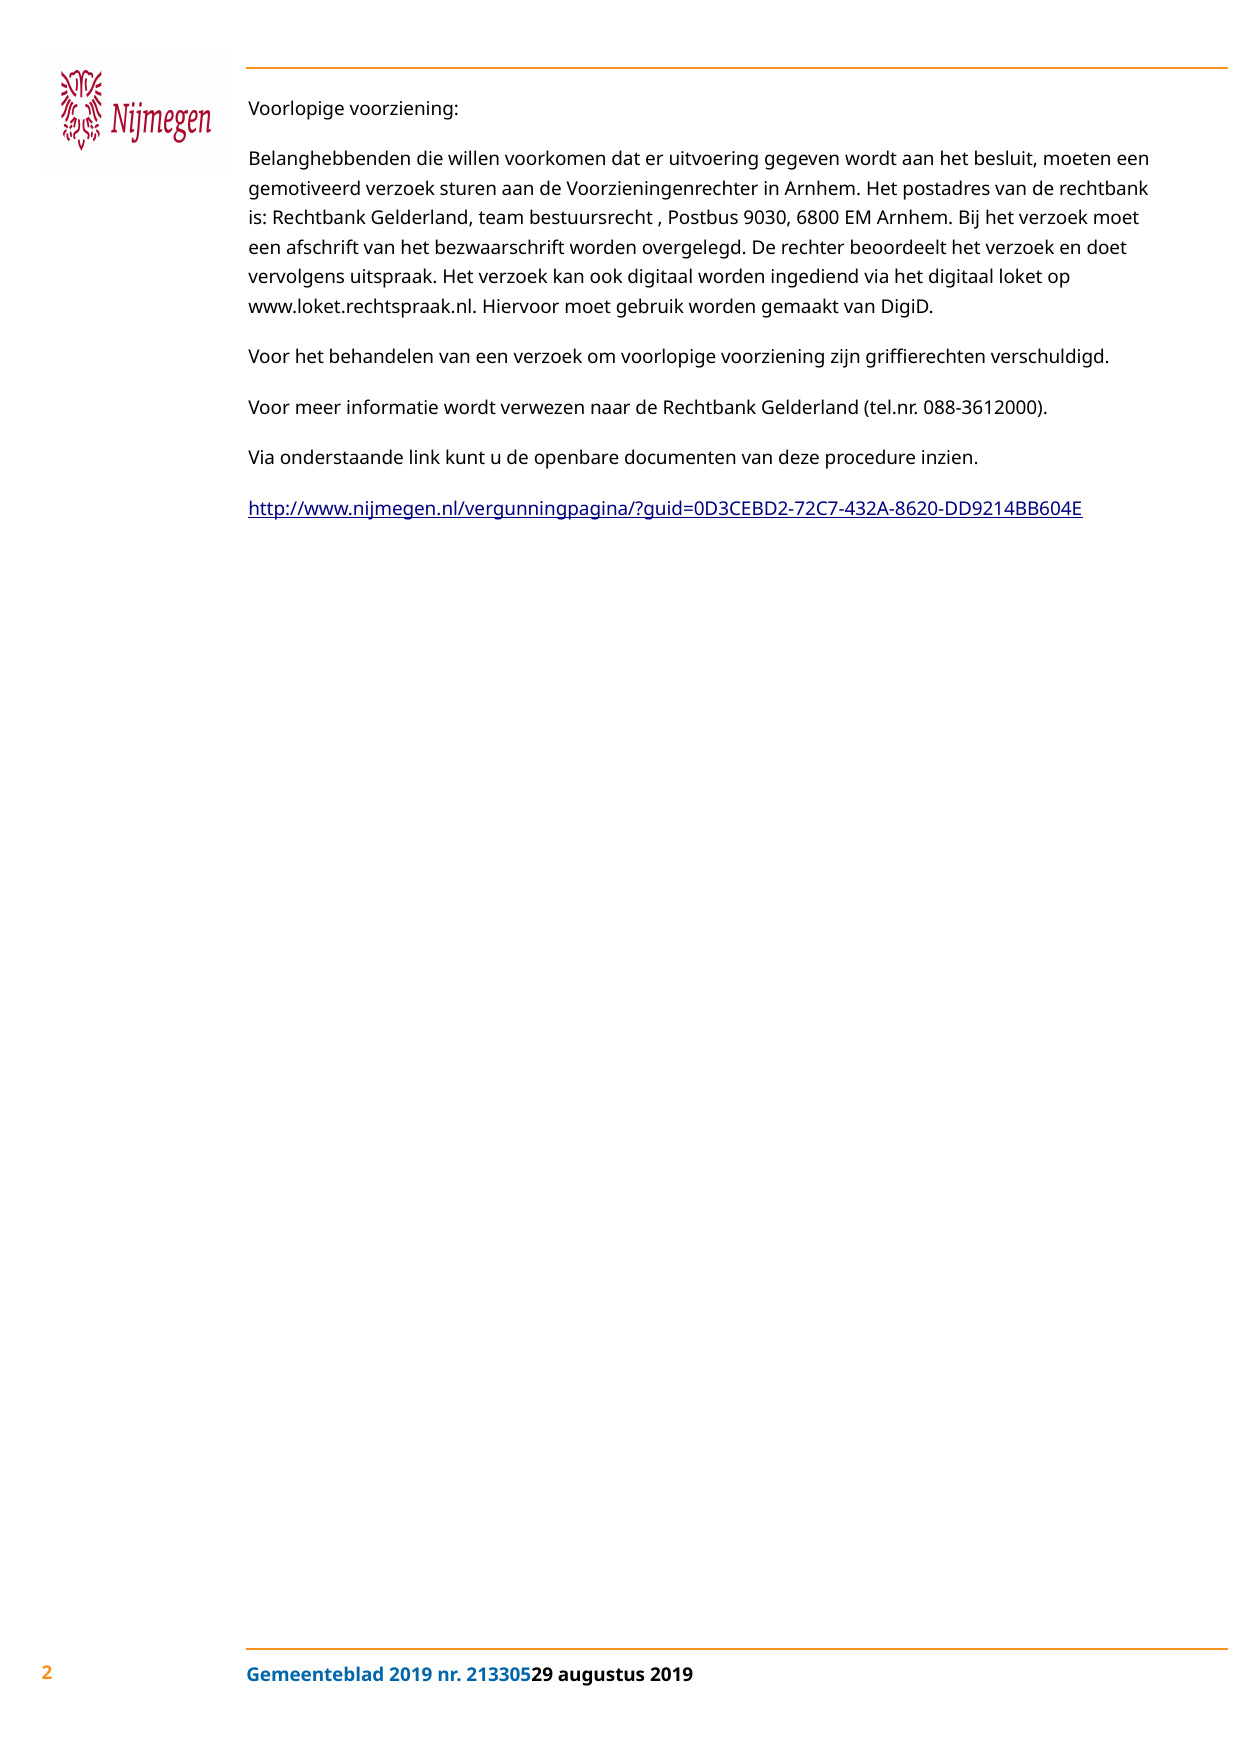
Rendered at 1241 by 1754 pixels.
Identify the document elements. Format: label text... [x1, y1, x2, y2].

text Voorlopige voorziening: [248, 95, 1152, 121]
text http://www.nijmegen.nl/vergunningpagina/?guid=0D3CEBD2-72C7-432A-8620-DD9214BB604E [248, 495, 1152, 521]
text Voor het behandelen van een verzoek om voorlopige voorziening zijn griffierechten verschuldigd. [248, 343, 1152, 369]
text Voor meer informatie wordt verwezen naar de Rechtbank Gelderland (tel.nr. 088-3612000). [248, 394, 1152, 420]
text Via onderstaande link kunt u de openbare documenten van deze procedure inzien. [248, 444, 1152, 470]
picture [41, 47, 231, 172]
text Belanghebbenden die willen voorkomen dat er uitvoering gegeven wordt aan het besluit, moeten een gemotiveerd verzoek sturen aan de Voorzieningenrechter in Arnhem. Het postadres van de rechtbank is: Rechtbank Gelderland, team bestuursrecht , Postbus 9030, 6800 EM Arnhem. Bij het verzoek moet een afschrift van het bezwaarschrift worden overgelegd. De rechter beoordeelt het verzoek en doet vervolgens uitspraak. Het verzoek kan ook digitaal worden ingediend via het digitaal loket op www.loket.rechtspraak.nl. Hiervoor moet gebruik worden gemaakt van DigiD. [248, 145, 1152, 319]
